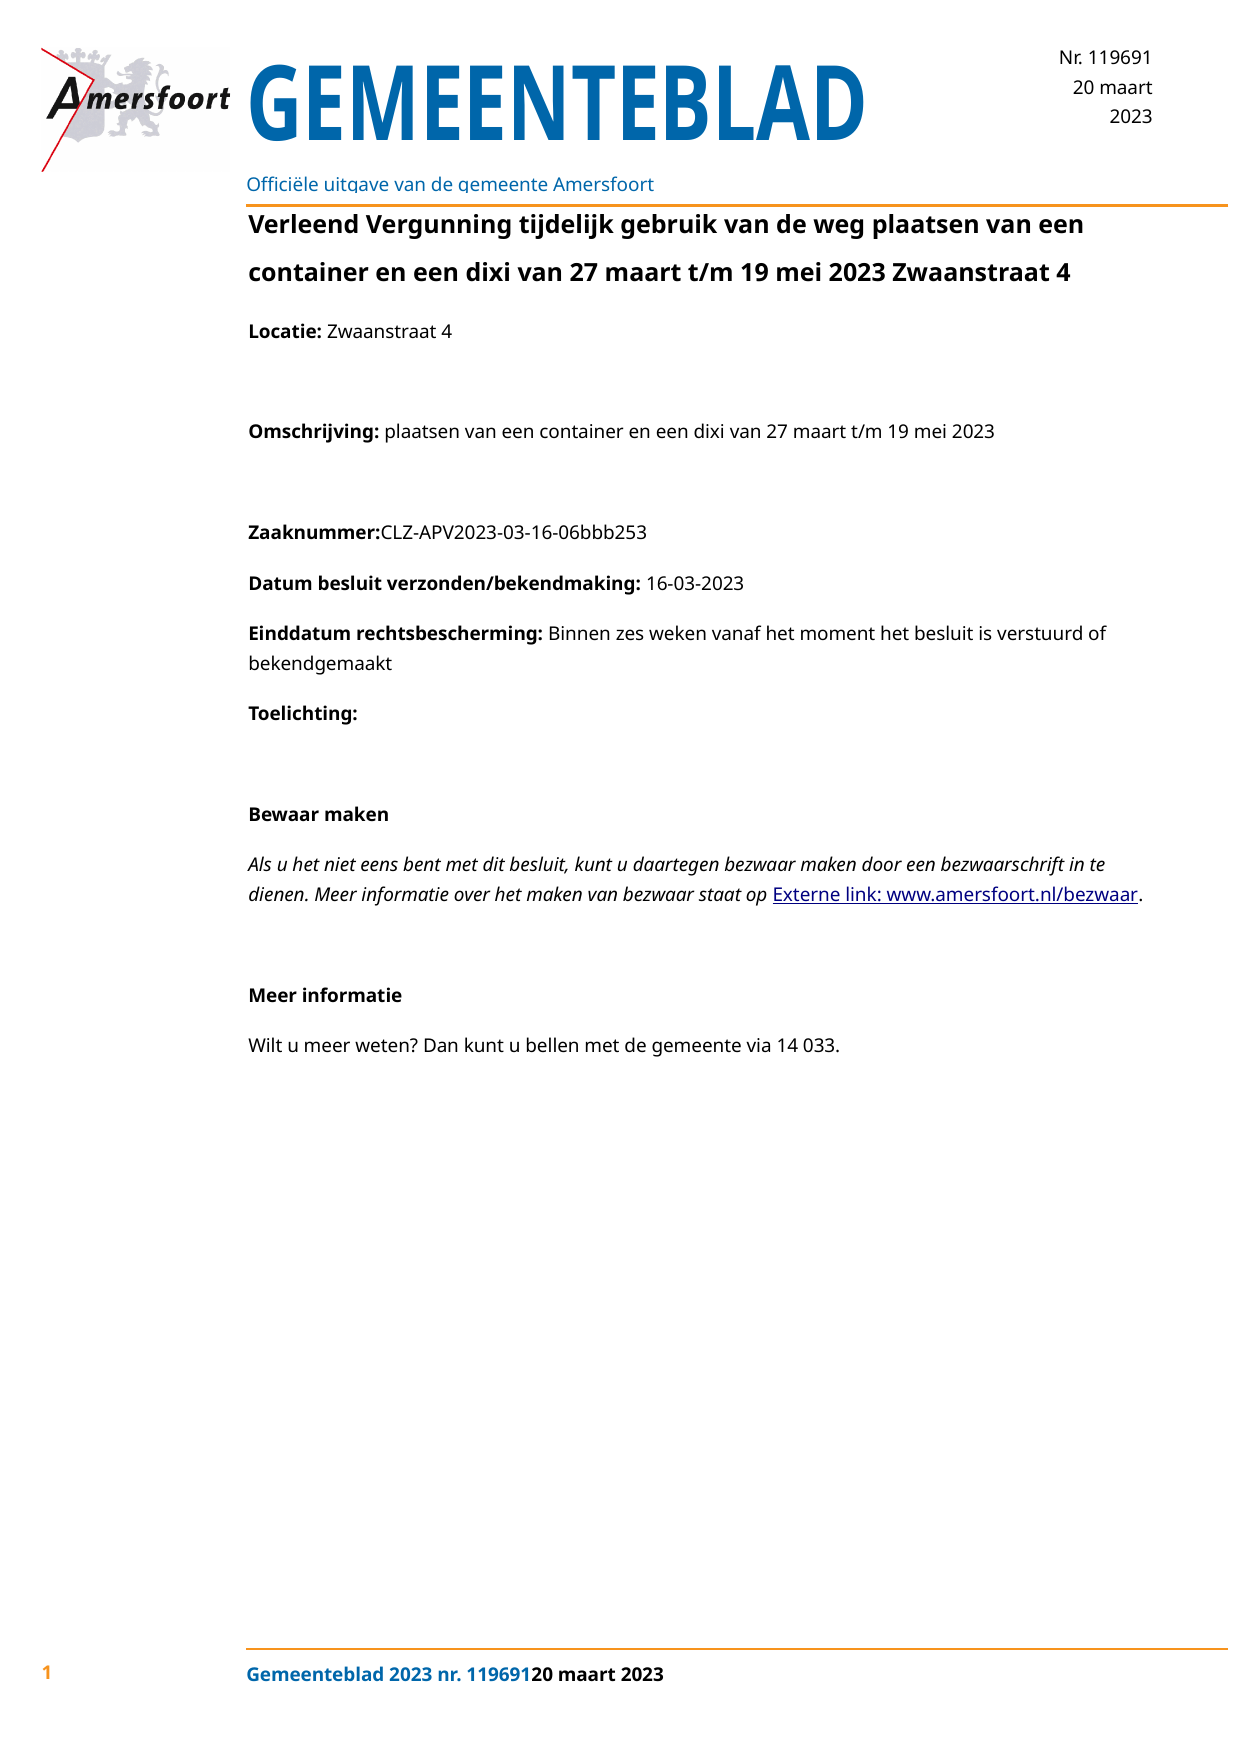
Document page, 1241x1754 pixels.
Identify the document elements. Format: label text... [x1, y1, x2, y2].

text Omschrijving: plaatsen van een container en een dixi van 27 maart t/m 19 mei 2023 [248, 419, 1152, 444]
text Zaaknummer:CLZ-APV2023-03-16-06bbb253 [248, 519, 1152, 545]
text Als u het niet eens bent met dit besluit, kunt u daartegen bezwaar maken door een bezwaarschrift in te dienen. Meer informatie over het maken van bezwaar staat op Externe link: www.amersfoort.nl/bezwaar. [248, 852, 1152, 907]
text Toelichting: [248, 700, 1152, 726]
text Meer informatie [248, 982, 1152, 1008]
text Verleend Vergunning tijdelijk gebruik van de weg plaatsen van een container en een dixi van 27 maart t/m 19 mei 2023 Zwaanstraat 4 [248, 207, 1152, 288]
text Bewaar maken [248, 801, 1152, 827]
text Locatie: Zwaanstraat 4 [248, 318, 1152, 344]
text Wilt u meer weten? Dan kunt u bellen met de gemeente via 14 033. [248, 1032, 1152, 1058]
picture [41, 47, 231, 172]
text Einddatum rechtsbescherming: Binnen zes weken vanaf het moment het besluit is verstuurd of bekendgemaakt [248, 620, 1152, 676]
text Datum besluit verzonden/bekendmaking: 16-03-2023 [248, 570, 1152, 596]
